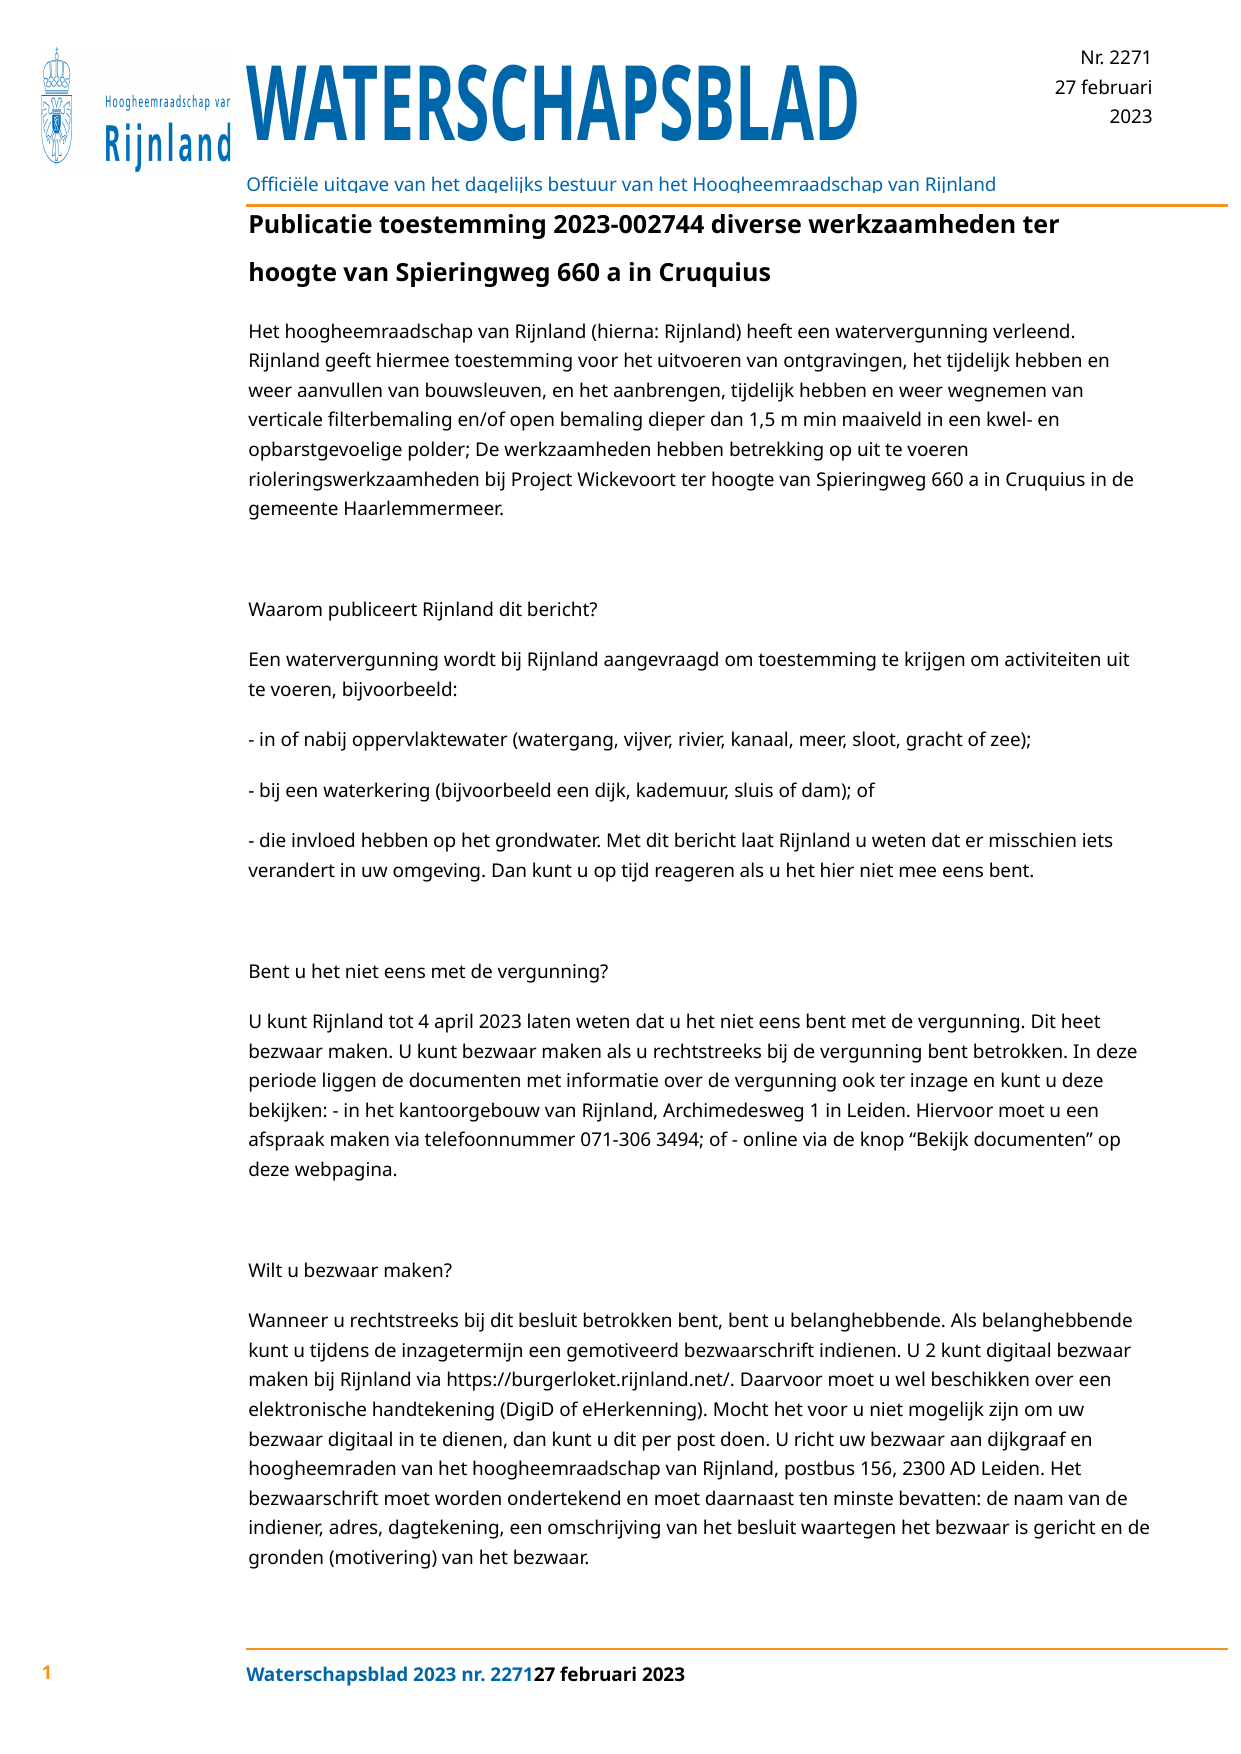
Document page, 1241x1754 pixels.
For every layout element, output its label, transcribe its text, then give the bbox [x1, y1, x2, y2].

text Wilt u bezwaar maken? [248, 1257, 1152, 1283]
text - die invloed hebben op het grondwater. Met dit bericht laat Rijnland u weten dat er misschien iets verandert in uw omgeving. Dan kunt u op tijd reageren als u het hier niet mee eens bent. [248, 827, 1152, 883]
text Wanneer u rechtstreeks bij dit besluit betrokken bent, bent u belanghebbende. Als belanghebbende kunt u tijdens de inzagetermijn een gemotiveerd bezwaarschrift indienen. U 2 kunt digitaal bezwaar maken bij Rijnland via https://burgerloket.rijnland.net/. Daarvoor moet u wel beschikken over een elektronische handtekening (DigiD of eHerkenning). Mocht het voor u niet mogelijk zijn om uw bezwaar digitaal in te dienen, dan kunt u dit per post doen. U richt uw bezwaar aan dijkgraaf en hoogheemraden van het hoogheemraadschap van Rijnland, postbus 156, 2300 AD Leiden. Het bezwaarschrift moet worden ondertekend en moet daarnaast ten minste bevatten: de naam van de indiener, adres, dagtekening, een omschrijving van het besluit waartegen het bezwaar is gericht en de gronden (motivering) van het bezwaar. [248, 1307, 1152, 1570]
text Waarom publiceert Rijnland dit bericht? [248, 596, 1152, 622]
text - in of nabij oppervlaktewater (watergang, vijver, rivier, kanaal, meer, sloot, gracht of zee); [248, 727, 1152, 752]
text - bij een waterkering (bijvoorbeeld een dijk, kademuur, sluis of dam); of [248, 777, 1152, 803]
text Publicatie toestemming 2023-002744 diverse werkzaamheden ter hoogte van Spieringweg 660 a in Cruquius [248, 207, 1152, 288]
text U kunt Rijnland tot 4 april 2023 laten weten dat u het niet eens bent met de vergunning. Dit heet bezwaar maken. U kunt bezwaar maken als u rechtstreeks bij de vergunning bent betrokken. In deze periode liggen de documenten met informatie over de vergunning ook ter inzage en kunt u deze bekijken: - in het kantoorgebouw van Rijnland, Archimedesweg 1 in Leiden. Hiervoor moet u een afspraak maken via telefoonnummer 071-306 3494; of - online via de knop “Bekijk documenten” op deze webpagina. [248, 1008, 1152, 1182]
picture [41, 47, 231, 172]
text Een watervergunning wordt bij Rijnland aangevraagd om toestemming te krijgen om activiteiten uit te voeren, bijvoorbeeld: [248, 647, 1152, 702]
text Het hoogheemraadschap van Rijnland (hierna: Rijnland) heeft een watervergunning verleend. Rijnland geeft hiermee toestemming voor het uitvoeren van ontgravingen, het tijdelijk hebben en weer aanvullen van bouwsleuven, en het aanbrengen, tijdelijk hebben en weer wegnemen van verticale filterbemaling en/of open bemaling dieper dan 1,5 m min maaiveld in een kwel- en opbarstgevoelige polder; De werkzaamheden hebben betrekking op uit te voeren rioleringswerkzaamheden bij Project Wickevoort ter hoogte van Spieringweg 660 a in Cruquius in de gemeente Haarlemmermeer. [248, 318, 1152, 521]
text Bent u het niet eens met de vergunning? [248, 958, 1152, 984]
